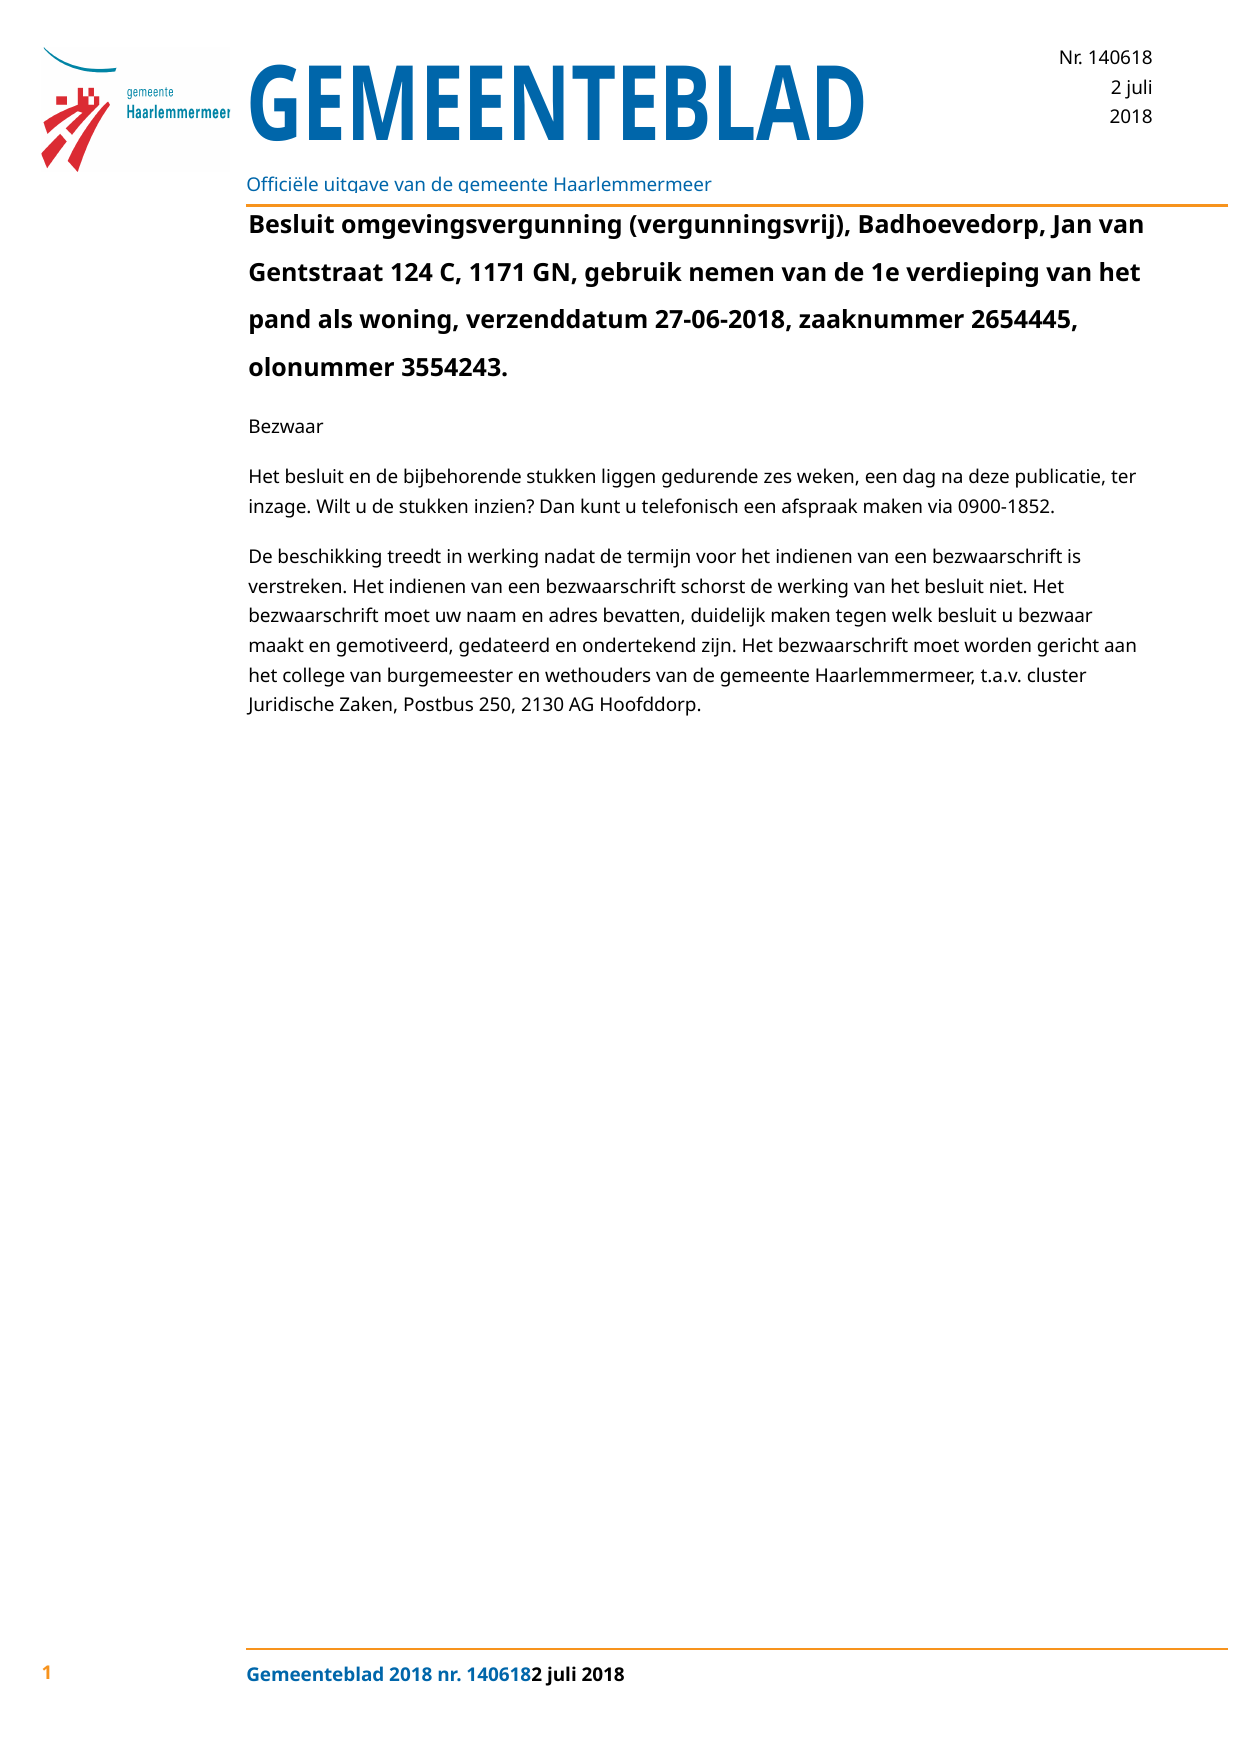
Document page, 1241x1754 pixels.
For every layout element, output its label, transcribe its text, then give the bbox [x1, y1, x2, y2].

text Besluit omgevingsvergunning (vergunningsvrij), Badhoevedorp, Jan van Gentstraat 124 C, 1171 GN, gebruik nemen van de 1e verdieping van het pand als woning, verzenddatum 27-06-2018, zaaknummer 2654445, olonummer 3554243. [248, 207, 1152, 384]
text Bezwaar [248, 413, 1152, 439]
text Het besluit en de bijbehorende stukken liggen gedurende zes weken, een dag na deze publicatie, ter inzage. Wilt u de stukken inzien? Dan kunt u telefonisch een afspraak maken via 0900-1852. [248, 463, 1152, 519]
text De beschikking treedt in werking nadat de termijn voor het indienen van een bezwaarschrift is verstreken. Het indienen van een bezwaarschrift schorst de werking van het besluit niet. Het bezwaarschrift moet uw naam en adres bevatten, duidelijk maken tegen welk besluit u bezwaar maakt en gemotiveerd, gedateerd en ondertekend zijn. Het bezwaarschrift moet worden gericht aan het college van burgemeester en wethouders van de gemeente Haarlemmermeer, t.a.v. cluster Juridische Zaken, Postbus 250, 2130 AG Hoofddorp. [248, 543, 1152, 717]
picture [41, 47, 231, 172]
